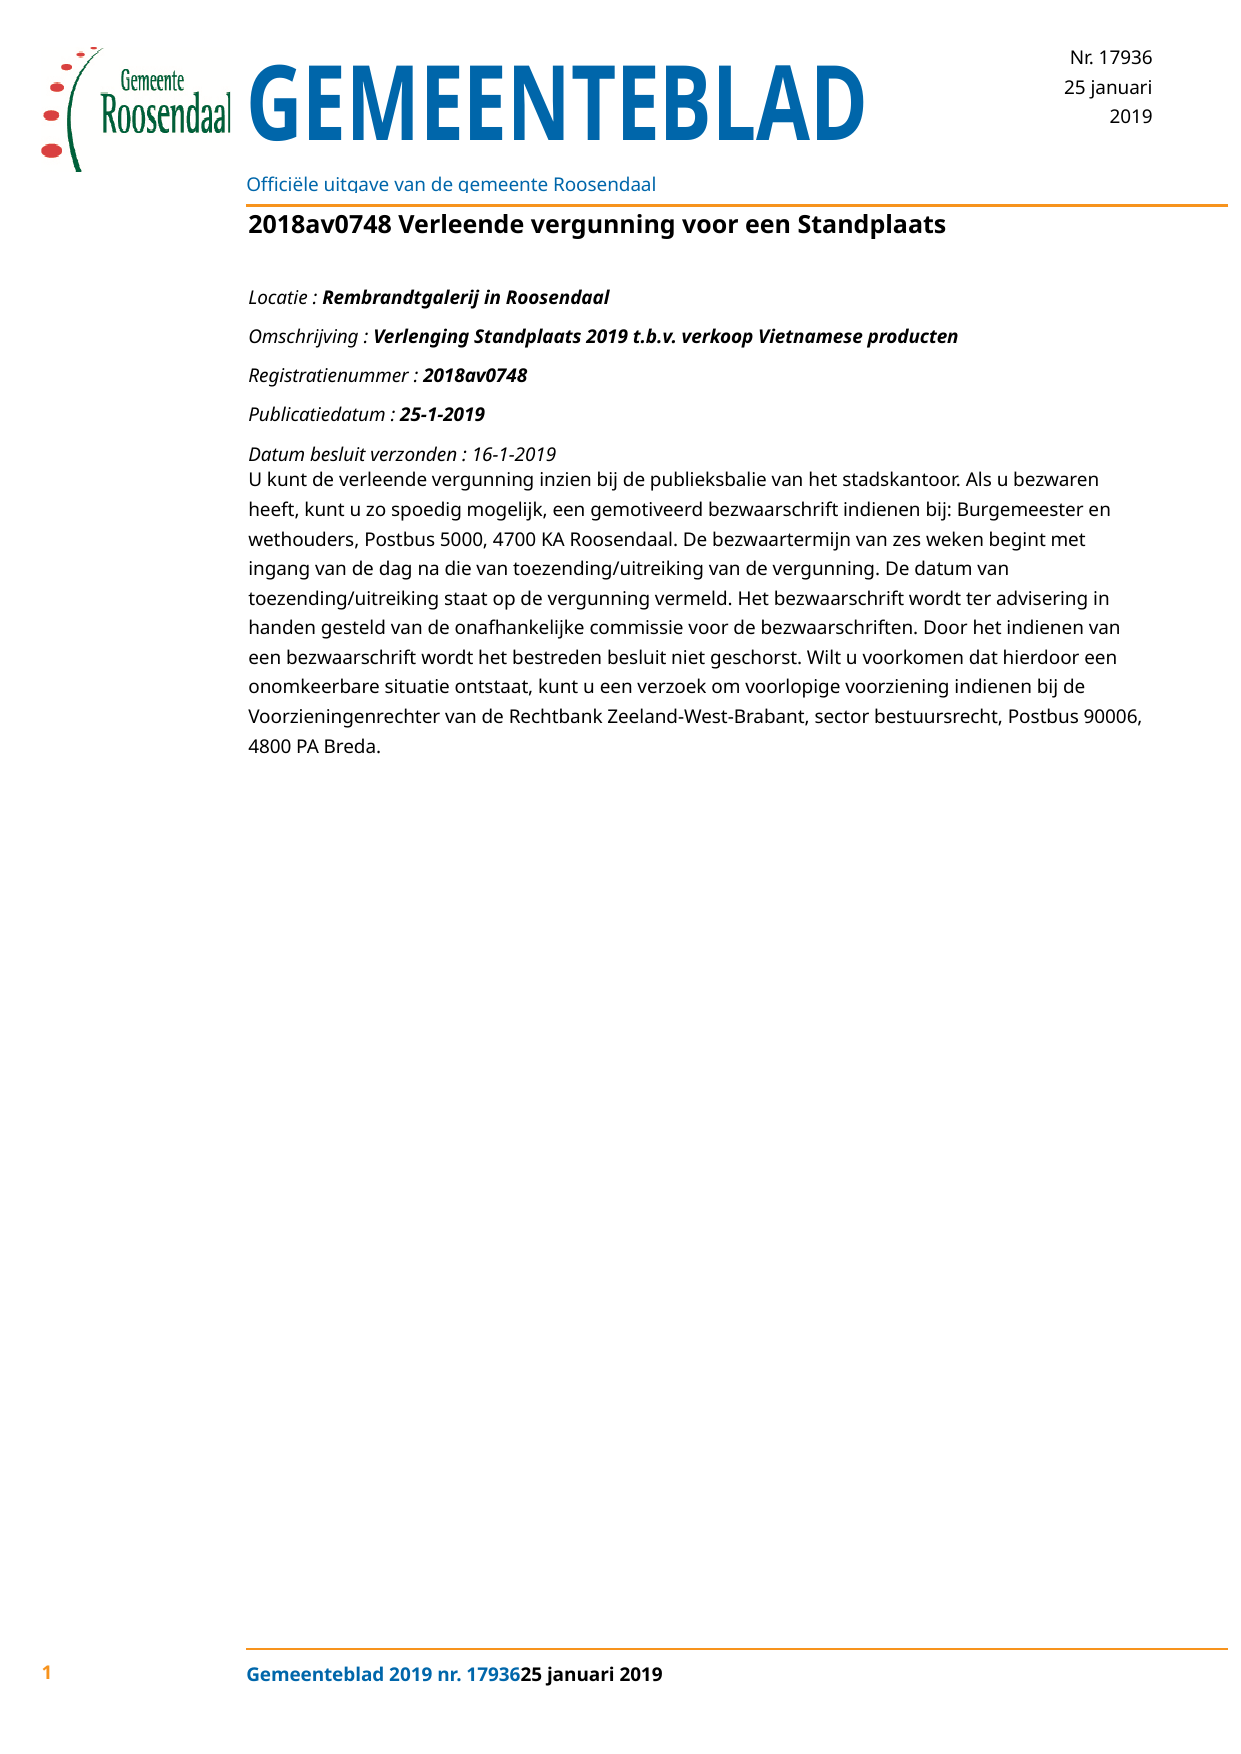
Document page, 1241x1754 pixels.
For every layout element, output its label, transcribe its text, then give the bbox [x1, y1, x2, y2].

picture [41, 47, 231, 172]
text Locatie : Rembrandtgalerij in Roosendaal [248, 284, 1152, 309]
text U kunt de verleende vergunning inzien bij de publieksbalie van het stadskantoor. Als u bezwaren heeft, kunt u zo spoedig mogelijk, een gemotiveerd bezwaarschrift indienen bij: Burgemeester en wethouders, Postbus 5000, 4700 KA Roosendaal. De bezwaartermijn van zes weken begint met ingang van de dag na die van toezending/uitreiking van de vergunning. De datum van toezending/uitreiking staat op de vergunning vermeld. Het bezwaarschrift wordt ter advisering in handen gesteld van de onafhankelijke commissie voor de bezwaarschriften. Door het indienen van een bezwaarschrift wordt het bestreden besluit niet geschorst. Wilt u voorkomen dat hierdoor een onomkeerbare situatie ontstaat, kunt u een verzoek om voorlopige voorziening indienen bij de Voorzieningenrechter van de Rechtbank Zeeland-West-Brabant, sector bestuursrecht, Postbus 90006, 4800 PA Breda. [248, 467, 1152, 759]
text Publicatiedatum : 25-1-2019 [248, 402, 1152, 427]
text 2018av0748 Verleende vergunning voor een Standplaats [248, 207, 1152, 241]
text Omschrijving : Verlenging Standplaats 2019 t.b.v. verkoop Vietnamese producten [248, 323, 1152, 349]
text Datum besluit verzonden : 16-1-2019 [248, 441, 1152, 467]
text Registratienummer : 2018av0748 [248, 362, 1152, 388]
